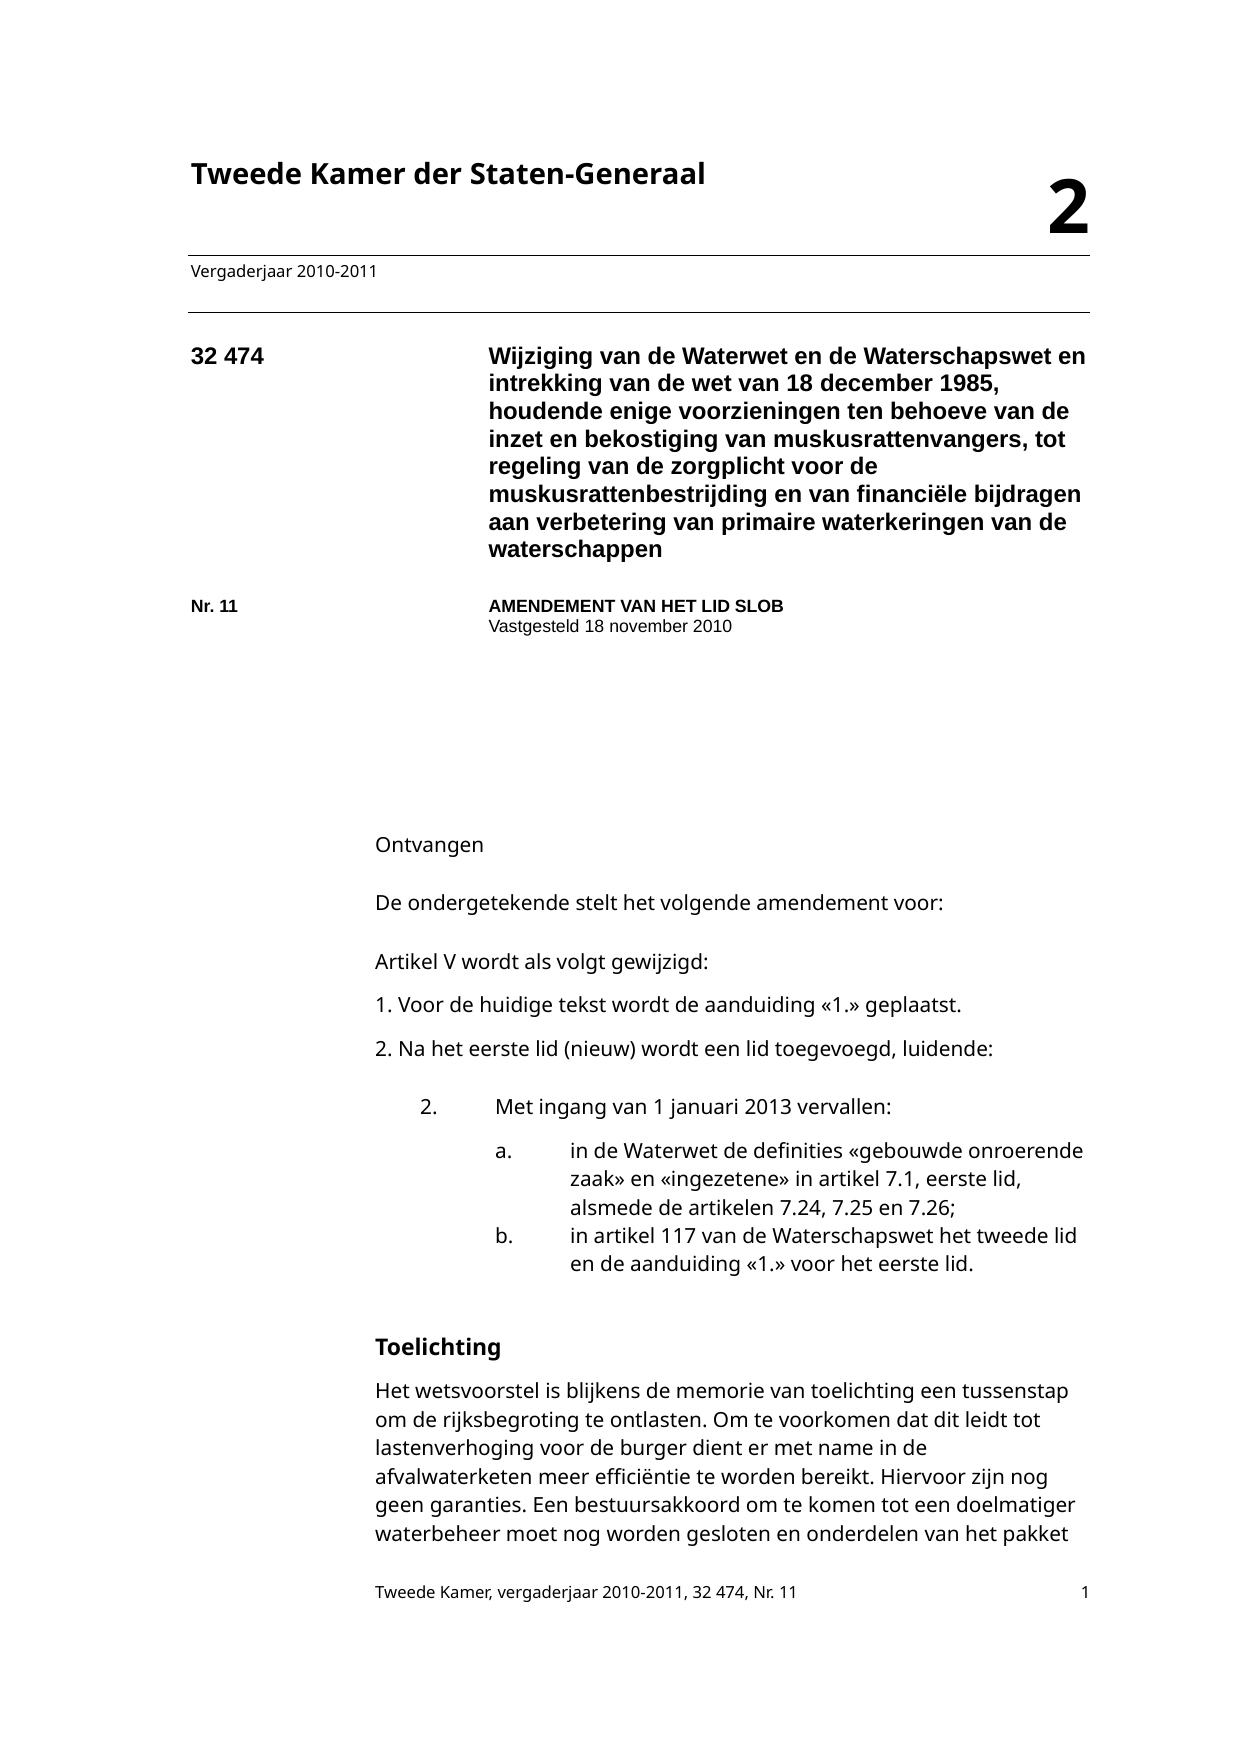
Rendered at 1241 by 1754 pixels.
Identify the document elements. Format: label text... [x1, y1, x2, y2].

table_header Tweede Kamer der Staten-Generaal [188, 150, 909, 255]
table_cell 32 474 [188, 339, 485, 593]
text De ondergetekende stelt het volgende amendement voor: [375, 888, 1090, 917]
table_cell Vergaderjaar 2010-2011 [188, 256, 485, 312]
list Met ingang van 1 januari 2013 vervallen: [420, 1092, 1090, 1121]
text Het wetsvoorstel is blijkens de memorie van toelichting een tussenstap om de rijksbegroting te ontlasten. Om te voorkomen dat dit leidt tot lastenverhoging voor de burger dient er met name in de afvalwaterketen meer efficiëntie te worden bereikt. Hiervoor zijn nog geen garanties. Een bestuursakkoord om te komen tot een doelmatiger waterbeheer moet nog worden gesloten en onderdelen van het pakket [375, 1377, 1090, 1547]
table_cell [188, 313, 485, 339]
text Artikel V wordt als volgt gewijzigd: [375, 947, 1090, 975]
table_cell [485, 256, 1090, 312]
table_header 2 [910, 150, 1090, 255]
list in de Waterwet de definities «gebouwde onroerende zaak» en «ingezetene» in artikel 7.1, eerste lid, alsmede de artikelen 7.24, 7.25 en 7.26; [495, 1136, 1090, 1221]
table_cell [485, 313, 1090, 339]
text Ontvangen [375, 830, 1090, 858]
table_cell Nr. 11 [188, 593, 485, 712]
list in artikel 117 van de Waterschapswet het tweede lid en de aanduiding «1.» voor het eerste lid. [495, 1221, 1090, 1278]
subtitle Toelichting [375, 1330, 1090, 1362]
table_cell Wijziging van de Waterwet en de Waterschapswet en intrekking van de wet van 18 december 1985, houdende enige voorzieningen ten behoeve van de inzet en bekostiging van muskusrattenvangers, tot regeling van de zorgplicht voor de muskusrattenbestrijding en van financiële bijdragen aan verbetering van primaire waterkeringen van de waterschappen [485, 339, 1090, 593]
text 1. Voor de huidige tekst wordt de aanduiding «1.» geplaatst. [375, 990, 1090, 1019]
table_cell AMENDEMENT VAN HET LID SLOB Vastgesteld 18 november 2010 [485, 593, 1090, 712]
text 2. Na het eerste lid (nieuw) wordt een lid toegevoegd, luidende: [375, 1034, 1090, 1062]
